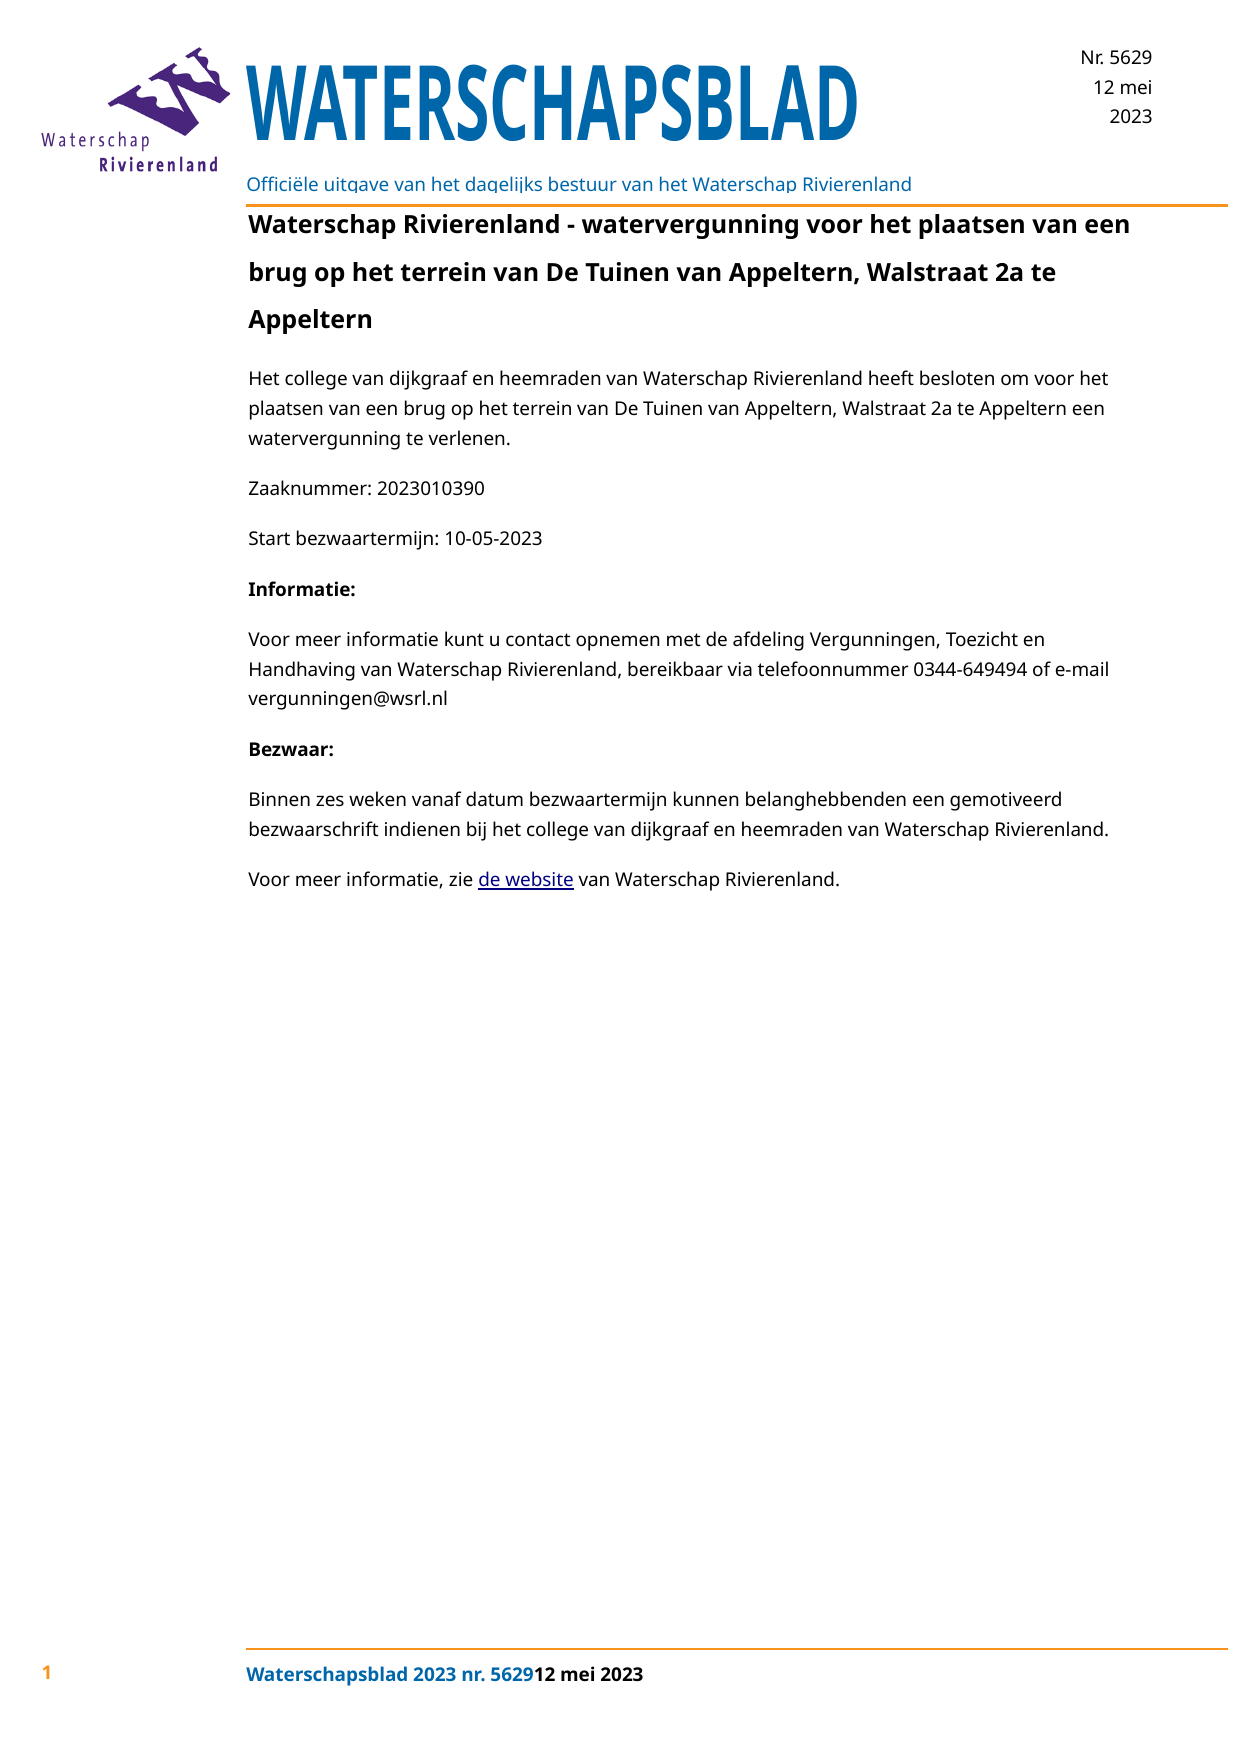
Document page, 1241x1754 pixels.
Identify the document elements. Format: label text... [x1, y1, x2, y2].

text Bezwaar: [248, 736, 1152, 762]
text Zaaknummer: 2023010390 [248, 475, 1152, 501]
text Start bezwaartermijn: 10-05-2023 [248, 526, 1152, 551]
text Voor meer informatie kunt u contact opnemen met de afdeling Vergunningen, Toezicht en Handhaving van Waterschap Rivierenland, bereikbaar via telefoonnummer 0344-649494 of e-mail vergunningen@wsrl.nl [248, 626, 1152, 711]
text Het college van dijkgraaf en heemraden van Waterschap Rivierenland heeft besloten om voor het plaatsen van een brug op het terrein van De Tuinen van Appeltern, Walstraat 2a te Appeltern een watervergunning te verlenen. [248, 366, 1152, 450]
text Voor meer informatie, zie de website van Waterschap Rivierenland. [248, 866, 1152, 892]
text Informatie: [248, 576, 1152, 602]
picture [41, 47, 231, 172]
text Waterschap Rivierenland - watervergunning voor het plaatsen van een brug op het terrein van De Tuinen van Appeltern, Walstraat 2a te Appeltern [248, 207, 1152, 336]
text Binnen zes weken vanaf datum bezwaartermijn kunnen belanghebbenden een gemotiveerd bezwaarschrift indienen bij het college van dijkgraaf en heemraden van Waterschap Rivierenland. [248, 786, 1152, 842]
